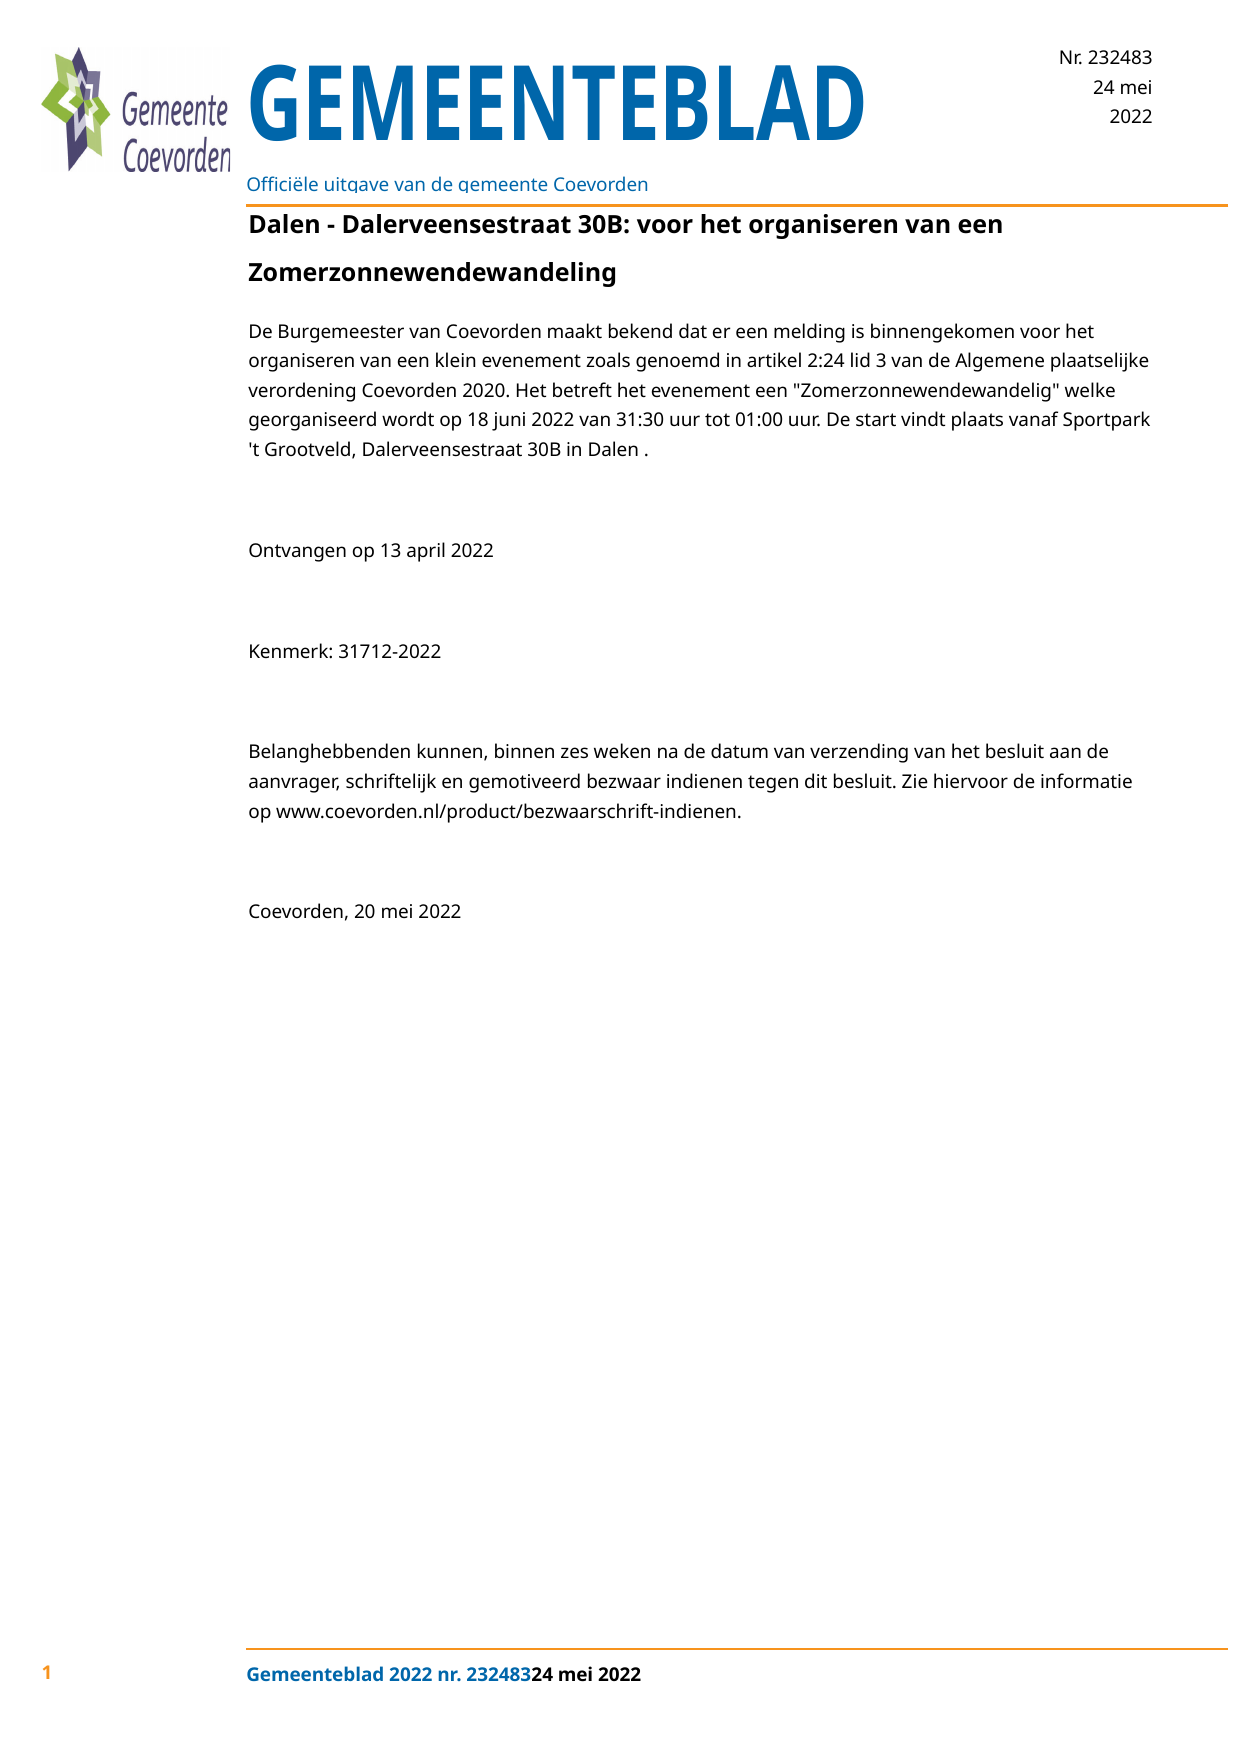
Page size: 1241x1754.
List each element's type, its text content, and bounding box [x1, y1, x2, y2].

text Coevorden, 20 mei 2022 [248, 899, 1152, 924]
text Ontvangen op 13 april 2022 [248, 537, 1152, 563]
text De Burgemeester van Coevorden maakt bekend dat er een melding is binnengekomen voor het organiseren van een klein evenement zoals genoemd in artikel 2:24 lid 3 van de Algemene plaatselijke verordening Coevorden 2020. Het betreft het evenement een "Zomerzonnewendewandelig" welke georganiseerd wordt op 18 juni 2022 van 31:30 uur tot 01:00 uur. De start vindt plaats vanaf Sportpark 't Grootveld, Dalerveensestraat 30B in Dalen . [248, 318, 1152, 462]
text Belanghebbenden kunnen, binnen zes weken na de datum van verzending van het besluit aan de aanvrager, schriftelijk en gemotiveerd bezwaar indienen tegen dit besluit. Zie hiervoor de informatie op www.coevorden.nl/product/bezwaarschrift-indienen. [248, 739, 1152, 824]
picture [41, 47, 231, 172]
text Dalen - Dalerveensestraat 30B: voor het organiseren van een Zomerzonnewendewandeling [248, 207, 1152, 288]
text Kenmerk: 31712-2022 [248, 638, 1152, 664]
